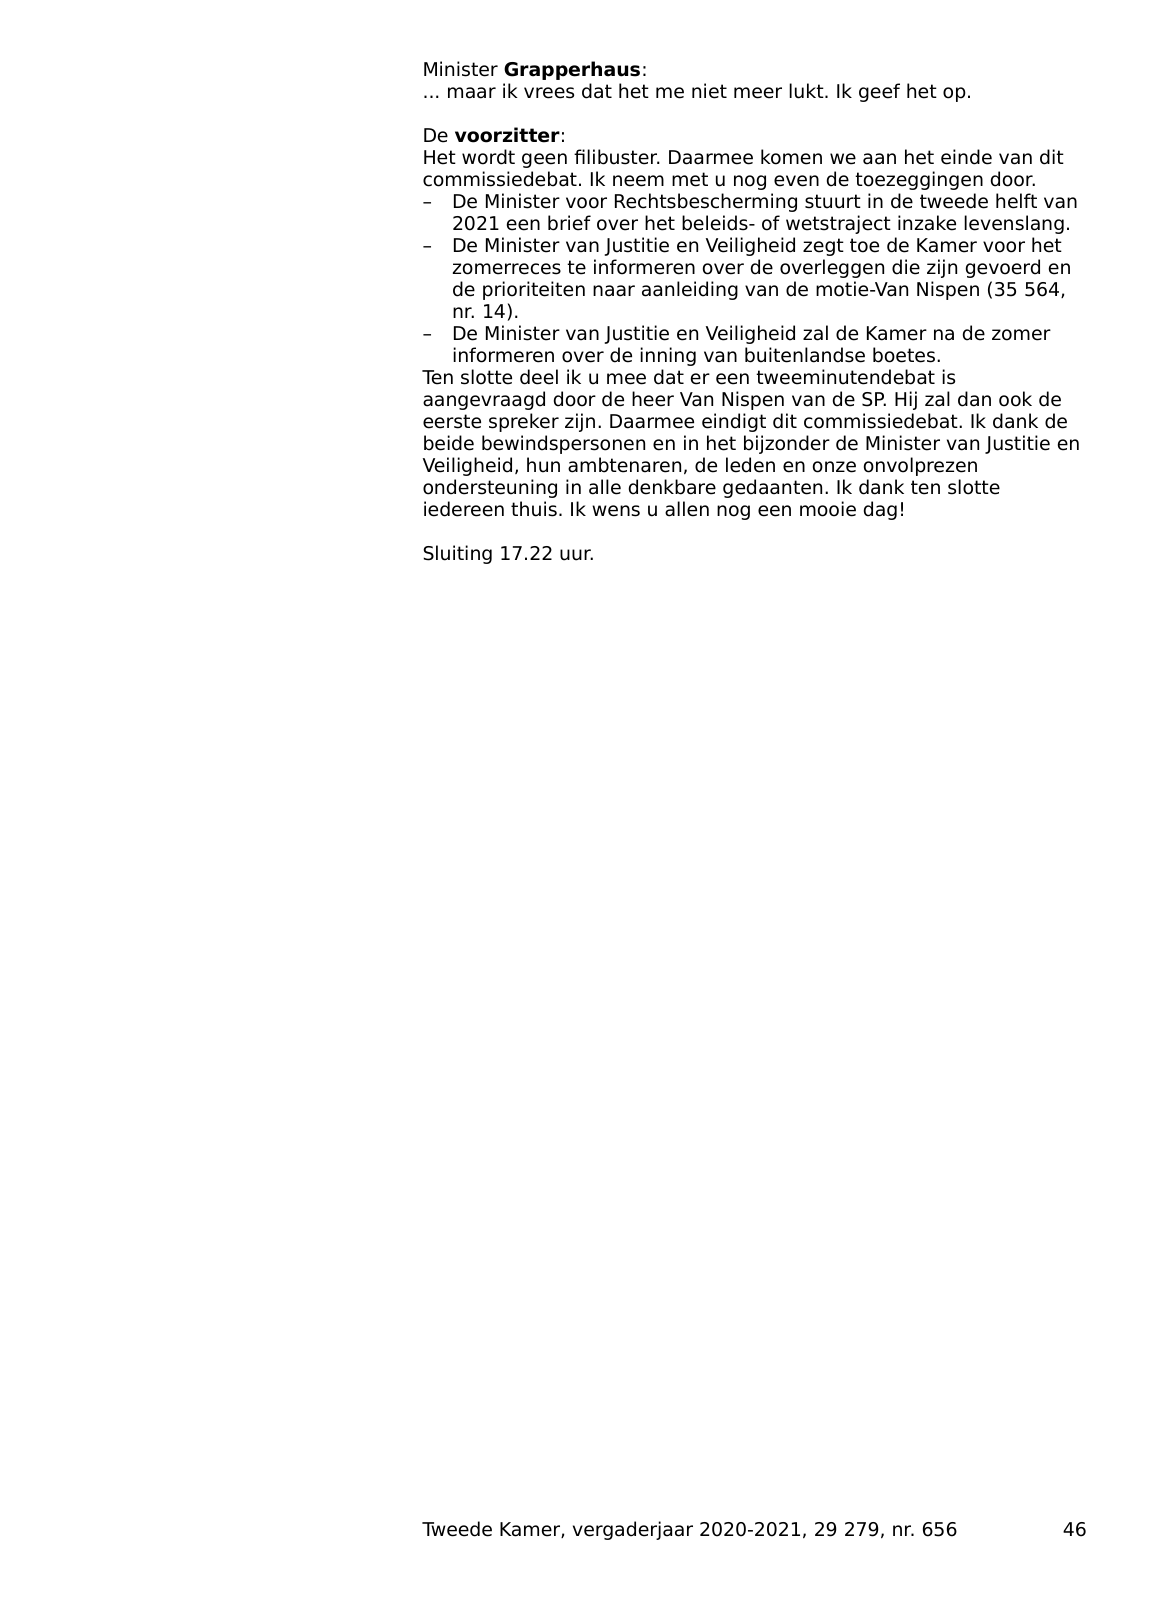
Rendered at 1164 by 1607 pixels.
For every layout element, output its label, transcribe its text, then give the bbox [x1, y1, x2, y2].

text – De Minister van Justitie en Veiligheid zegt toe de Kamer voor het zomerreces te informeren over de overleggen die zijn gevoerd en de prioriteiten naar aanleiding van de motie-Van Nispen (35 564, nr. 14). [422, 235, 1087, 323]
text Ten slotte deel ik u mee dat er een tweeminutendebat is aangevraagd door de heer Van Nispen van de SP. Hij zal dan ook de eerste spreker zijn. Daarmee eindigt dit commissiedebat. Ik dank de beide bewindspersonen en in het bijzonder de Minister van Justitie en Veiligheid, hun ambtenaren, de leden en onze onvolprezen ondersteuning in alle denkbare gedaanten. Ik dank ten slotte iedereen thuis. Ik wens u allen nog een mooie dag! [422, 367, 1087, 521]
text Minister Grapperhaus: [422, 59, 1087, 81]
text – De Minister voor Rechtsbescherming stuurt in de tweede helft van 2021 een brief over het beleids- of wetstraject inzake levenslang. [422, 191, 1087, 235]
text Het wordt geen filibuster. Daarmee komen we aan het einde van dit commissiedebat. Ik neem met u nog even de toezeggingen door. [422, 147, 1087, 191]
text – De Minister van Justitie en Veiligheid zal de Kamer na de zomer informeren over de inning van buitenlandse boetes. [422, 323, 1087, 367]
text ... maar ik vrees dat het me niet meer lukt. Ik geef het op. [422, 81, 1087, 103]
text Sluiting 17.22 uur. [422, 543, 1087, 565]
text De voorzitter: [422, 125, 1087, 147]
